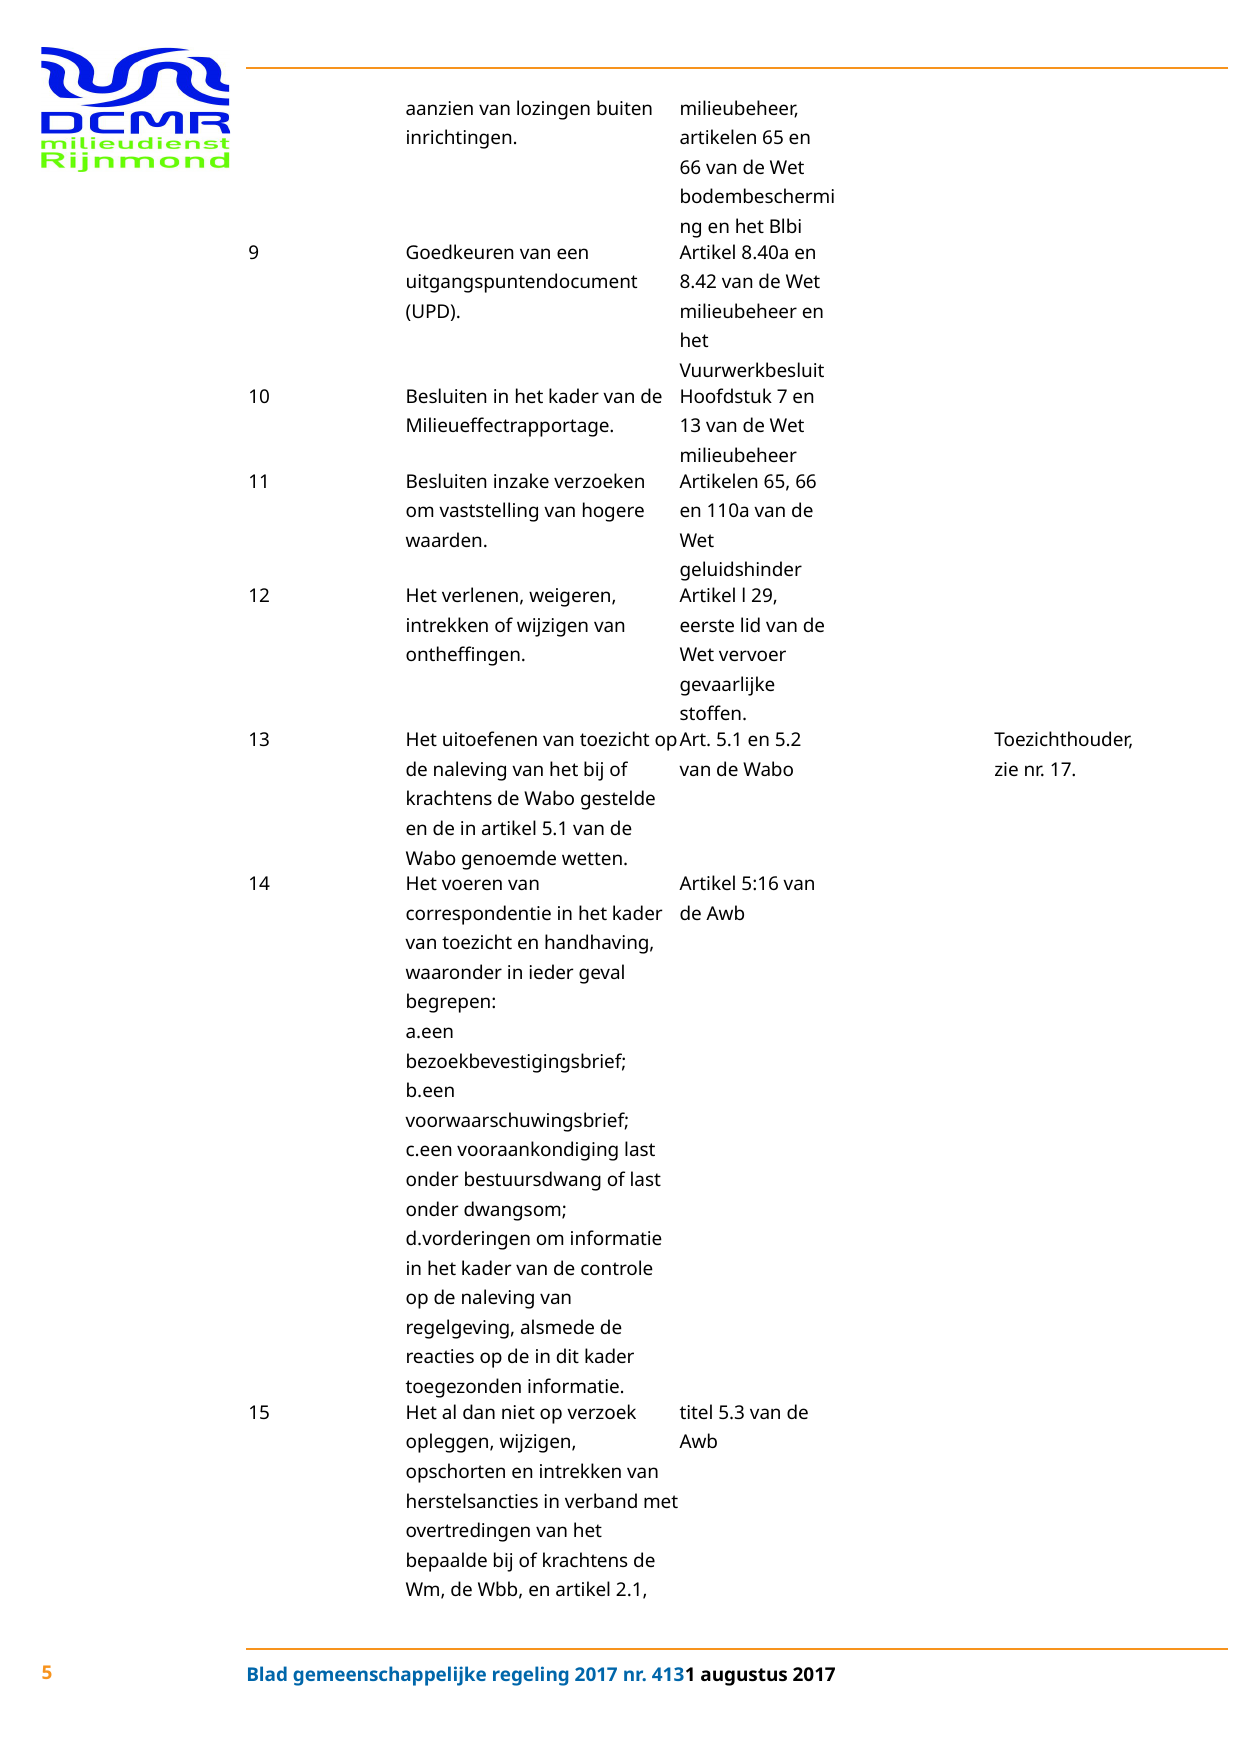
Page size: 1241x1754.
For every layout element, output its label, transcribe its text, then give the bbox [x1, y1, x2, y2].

table_cell 15 [248, 1399, 405, 1602]
table_cell [994, 383, 1152, 468]
table_cell 14 [248, 870, 405, 1399]
table_cell [994, 582, 1152, 726]
table_cell Hoofdstuk 7 en 13 van de Wet milieubeheer [679, 383, 837, 468]
table_cell Toezichthouder, zie nr. 17. [994, 726, 1152, 870]
table_cell [994, 870, 1152, 1399]
table_cell aanzien van lozingen buiten inrichtingen. [405, 95, 679, 239]
table_cell [837, 239, 994, 383]
table_cell [994, 95, 1152, 239]
table_cell [248, 95, 405, 239]
table_cell [837, 468, 994, 582]
table_cell Artikelen 65, 66 en 110a van de Wet geluidshinder [679, 468, 837, 582]
table_cell milieubeheer, artikelen 65 en 66 van de Wet bodembescherming en het Blbi [679, 95, 837, 239]
table_cell [837, 95, 994, 239]
table_cell [837, 383, 994, 468]
table_cell [837, 582, 994, 726]
table_cell 11 [248, 468, 405, 582]
table_cell Het uitoefenen van toezicht op de naleving van het bij of krachtens de Wabo gestelde en de in artikel 5.1 van de Wabo genoemde wetten. [405, 726, 679, 870]
table_cell Het voeren van correspondentie in het kader van toezicht en handhaving, waaronder in ieder geval begrepen: a.een bezoekbevestigingsbrief; b.een voorwaarschuwingsbrief; c.een vooraankondiging last onder bestuursdwang of last onder dwangsom; d.vorderingen om informatie in het kader van de controle op de naleving van regelgeving, alsmede de reacties op de in dit kader toegezonden informatie. [405, 870, 679, 1399]
table_cell 9 [248, 239, 405, 383]
table_cell [994, 239, 1152, 383]
table_cell [994, 468, 1152, 582]
table_cell titel 5.3 van de Awb [679, 1399, 837, 1602]
table_cell Goedkeuren van een uitgangspuntendocument (UPD). [405, 239, 679, 383]
table_cell 12 [248, 582, 405, 726]
table_cell [837, 1399, 994, 1602]
table_cell Art. 5.1 en 5.2 van de Wabo [679, 726, 837, 870]
table_cell Artikel 8.40a en 8.42 van de Wet milieubeheer en het Vuurwerkbesluit [679, 239, 837, 383]
table_cell Artikel l 29, eerste lid van de Wet vervoer gevaarlijke stoffen. [679, 582, 837, 726]
picture [41, 47, 231, 172]
table_cell Het verlenen, weigeren, intrekken of wijzigen van ontheffingen. [405, 582, 679, 726]
table_cell [837, 726, 994, 870]
table_cell [994, 1399, 1152, 1602]
table_cell 13 [248, 726, 405, 870]
table_cell Besluiten in het kader van de Milieueffectrapportage. [405, 383, 679, 468]
table_cell Besluiten inzake verzoeken om vaststelling van hogere waarden. [405, 468, 679, 582]
table_cell Het al dan niet op verzoek opleggen, wijzigen, opschorten en intrekken van herstelsancties in verband met overtredingen van het bepaalde bij of krachtens de Wm, de Wbb, en artikel 2.1, [405, 1399, 679, 1602]
table_cell 10 [248, 383, 405, 468]
table_cell [837, 870, 994, 1399]
table_cell Artikel 5:16 van de Awb [679, 870, 837, 1399]
